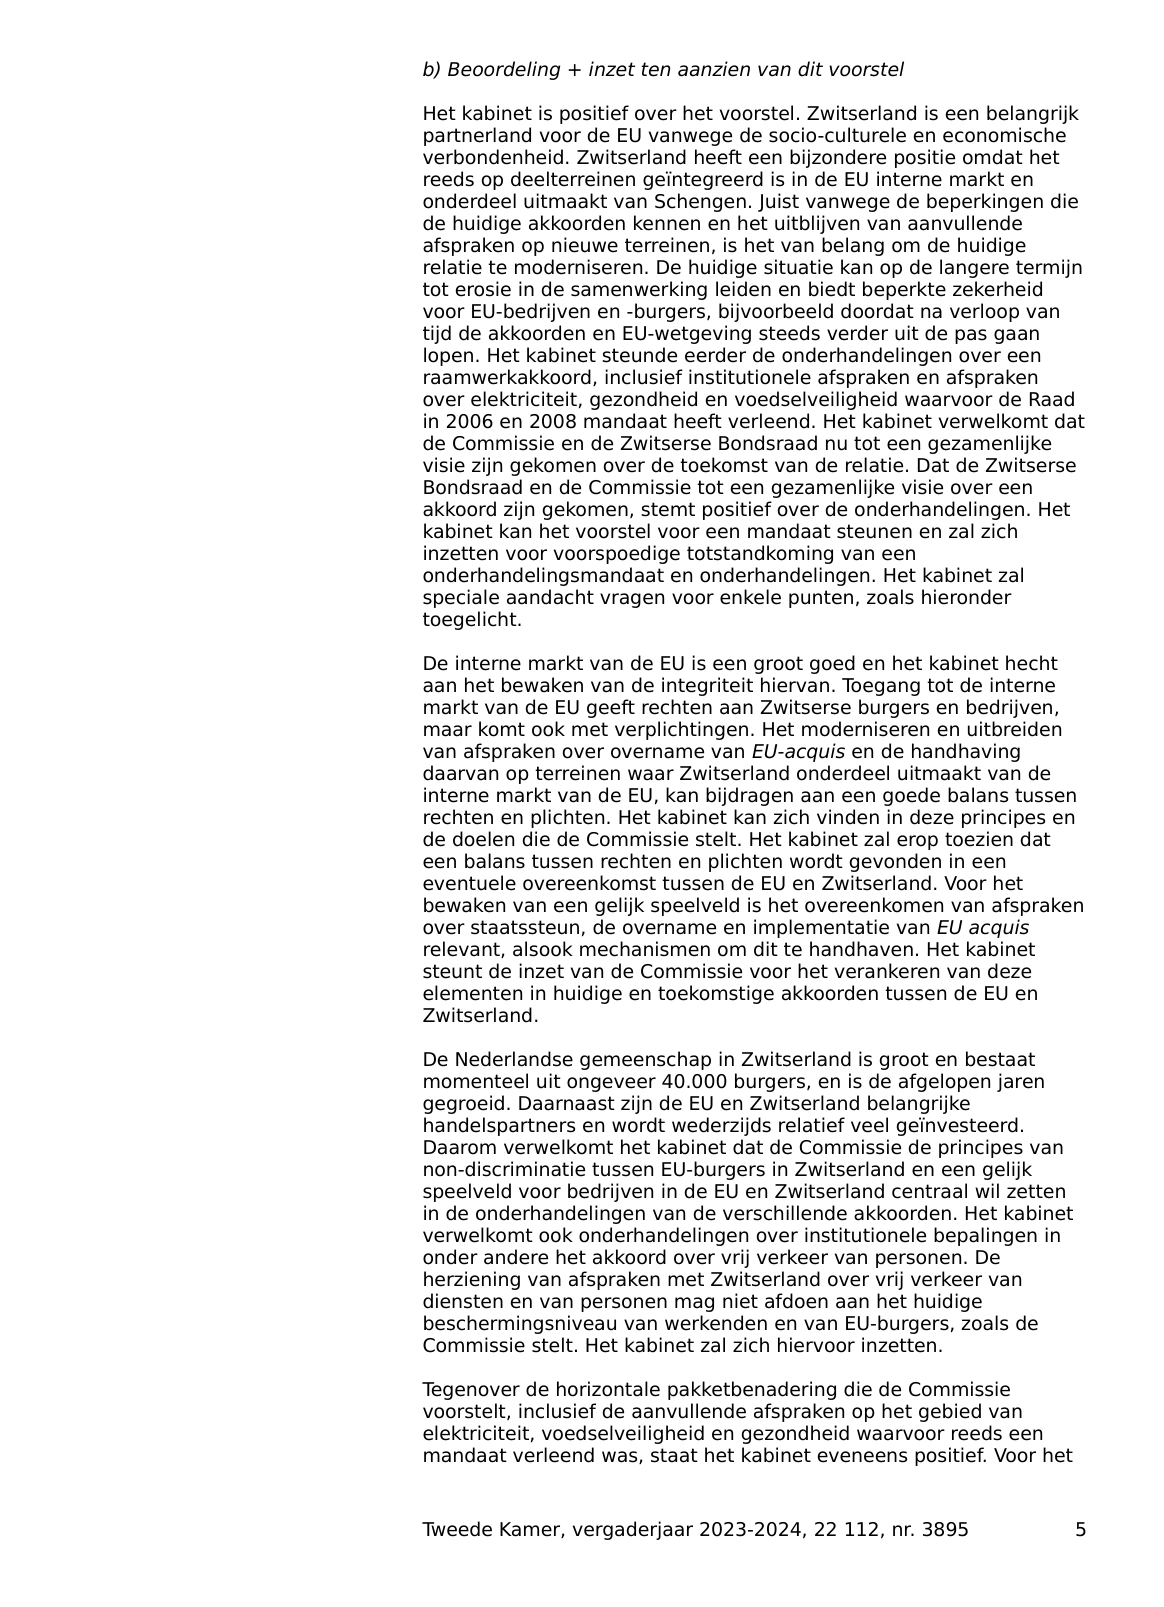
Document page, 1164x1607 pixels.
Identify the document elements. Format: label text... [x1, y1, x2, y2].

text De Nederlandse gemeenschap in Zwitserland is groot en bestaat momenteel uit ongeveer 40.000 burgers, en is de afgelopen jaren gegroeid. Daarnaast zijn de EU en Zwitserland belangrijke handelspartners en wordt wederzijds relatief veel geïnvesteerd. Daarom verwelkomt het kabinet dat de Commissie de principes van non-discriminatie tussen EU-burgers in Zwitserland en een gelijk speelveld voor bedrijven in de EU en Zwitserland centraal wil zetten in de onderhandelingen van de verschillende akkoorden. Het kabinet verwelkomt ook onderhandelingen over institutionele bepalingen in onder andere het akkoord over vrij verkeer van personen. De herziening van afspraken met Zwitserland over vrij verkeer van diensten en van personen mag niet afdoen aan het huidige beschermingsniveau van werkenden en van EU-burgers, zoals de Commissie stelt. Het kabinet zal zich hiervoor inzetten. [422, 1049, 1087, 1356]
subtitle b) Beoordeling + inzet ten aanzien van dit voorstel [422, 59, 1087, 81]
text De interne markt van de EU is een groot goed en het kabinet hecht aan het bewaken van de integriteit hiervan. Toegang tot de interne markt van de EU geeft rechten aan Zwitserse burgers en bedrijven, maar komt ook met verplichtingen. Het moderniseren en uitbreiden van afspraken over overname van EU-acquis en de handhaving daarvan op terreinen waar Zwitserland onderdeel uitmaakt van de interne markt van de EU, kan bijdragen aan een goede balans tussen rechten en plichten. Het kabinet kan zich vinden in deze principes en de doelen die de Commissie stelt. Het kabinet zal erop toezien dat een balans tussen rechten en plichten wordt gevonden in een eventuele overeenkomst tussen de EU en Zwitserland. Voor het bewaken van een gelijk speelveld is het overeenkomen van afspraken over staatssteun, de overname en implementatie van EU acquis relevant, alsook mechanismen om dit te handhaven. Het kabinet steunt de inzet van de Commissie voor het verankeren van deze elementen in huidige en toekomstige akkoorden tussen de EU en Zwitserland. [422, 653, 1087, 1027]
text Het kabinet is positief over het voorstel. Zwitserland is een belangrijk partnerland voor de EU vanwege de socio-culturele en economische verbondenheid. Zwitserland heeft een bijzondere positie omdat het reeds op deelterreinen geïntegreerd is in de EU interne markt en onderdeel uitmaakt van Schengen. Juist vanwege de beperkingen die de huidige akkoorden kennen en het uitblijven van aanvullende afspraken op nieuwe terreinen, is het van belang om de huidige relatie te moderniseren. De huidige situatie kan op de langere termijn tot erosie in de samenwerking leiden en biedt beperkte zekerheid voor EU-bedrijven en -burgers, bijvoorbeeld doordat na verloop van tijd de akkoorden en EU-wetgeving steeds verder uit de pas gaan lopen. Het kabinet steunde eerder de onderhandelingen over een raamwerkakkoord, inclusief institutionele afspraken en afspraken over elektriciteit, gezondheid en voedselveiligheid waarvoor de Raad in 2006 en 2008 mandaat heeft verleend. Het kabinet verwelkomt dat de Commissie en de Zwitserse Bondsraad nu tot een gezamenlijke visie zijn gekomen over de toekomst van de relatie. Dat de Zwitserse Bondsraad en de Commissie tot een gezamenlijke visie over een akkoord zijn gekomen, stemt positief over de onderhandelingen. Het kabinet kan het voorstel voor een mandaat steunen en zal zich inzetten voor voorspoedige totstandkoming van een onderhandelingsmandaat en onderhandelingen. Het kabinet zal speciale aandacht vragen voor enkele punten, zoals hieronder toegelicht. [422, 103, 1087, 631]
text Tegenover de horizontale pakketbenadering die de Commissie voorstelt, inclusief de aanvullende afspraken op het gebied van elektriciteit, voedselveiligheid en gezondheid waarvoor reeds een mandaat verleend was, staat het kabinet eveneens positief. Voor het [422, 1379, 1087, 1467]
